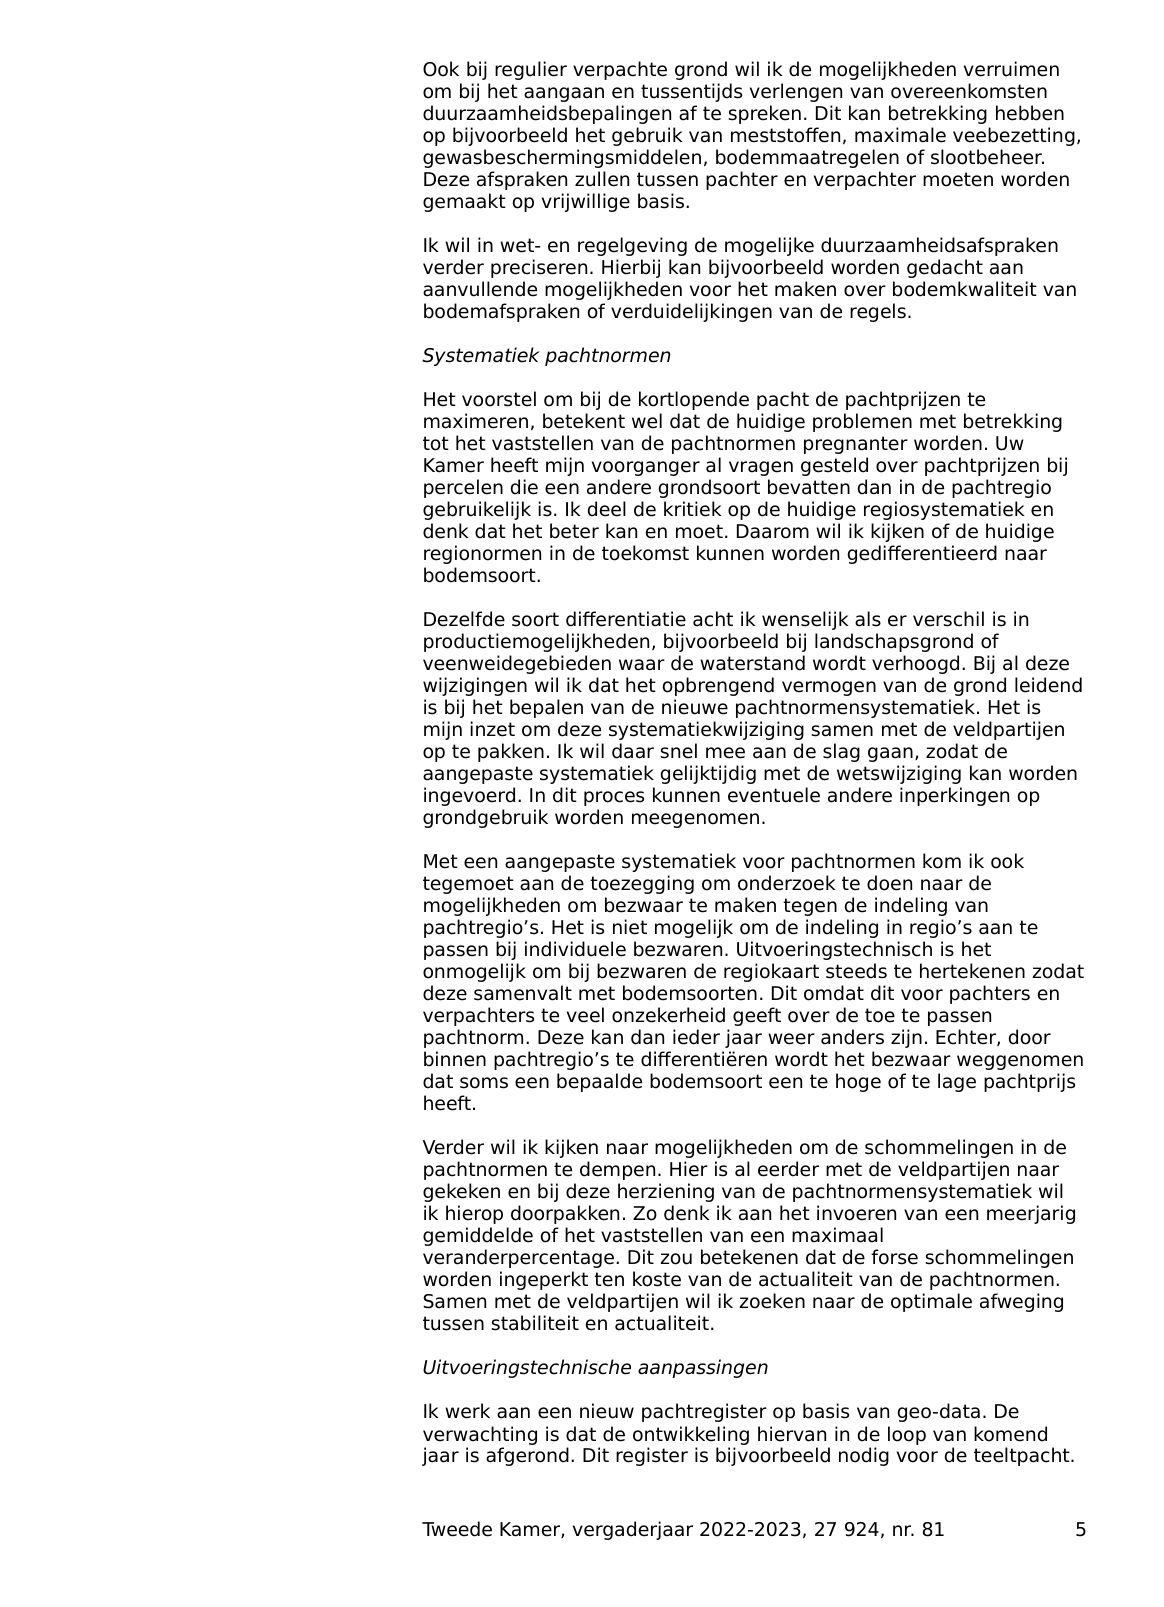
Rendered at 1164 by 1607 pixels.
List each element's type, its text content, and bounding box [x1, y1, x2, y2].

subtitle Uitvoeringstechnische aanpassingen [422, 1357, 1087, 1379]
text Het voorstel om bij de kortlopende pacht de pachtprijzen te maximeren, betekent wel dat de huidige problemen met betrekking tot het vaststellen van de pachtnormen pregnanter worden. Uw Kamer heeft mijn voorganger al vragen gesteld over pachtprijzen bij percelen die een andere grondsoort bevatten dan in de pachtregio gebruikelijk is. Ik deel de kritiek op de huidige regiosystematiek en denk dat het beter kan en moet. Daarom wil ik kijken of de huidige regionormen in de toekomst kunnen worden gedifferentieerd naar bodemsoort. [422, 389, 1087, 587]
text Ook bij regulier verpachte grond wil ik de mogelijkheden verruimen om bij het aangaan en tussentijds verlengen van overeenkomsten duurzaamheidsbepalingen af te spreken. Dit kan betrekking hebben op bijvoorbeeld het gebruik van meststoffen, maximale veebezetting, gewasbeschermingsmiddelen, bodemmaatregelen of slootbeheer. Deze afspraken zullen tussen pachter en verpachter moeten worden gemaakt op vrijwillige basis. [422, 59, 1087, 213]
text Verder wil ik kijken naar mogelijkheden om de schommelingen in de pachtnormen te dempen. Hier is al eerder met de veldpartijen naar gekeken en bij deze herziening van de pachtnormensystematiek wil ik hierop doorpakken. Zo denk ik aan het invoeren van een meerjarig gemiddelde of het vaststellen van een maximaal veranderpercentage. Dit zou betekenen dat de forse schommelingen worden ingeperkt ten koste van de actualiteit van de pachtnormen. Samen met de veldpartijen wil ik zoeken naar de optimale afweging tussen stabiliteit en actualiteit. [422, 1137, 1087, 1335]
text Met een aangepaste systematiek voor pachtnormen kom ik ook tegemoet aan de toezegging om onderzoek te doen naar de mogelijkheden om bezwaar te maken tegen de indeling van pachtregio’s. Het is niet mogelijk om de indeling in regio’s aan te passen bij individuele bezwaren. Uitvoeringstechnisch is het onmogelijk om bij bezwaren de regiokaart steeds te hertekenen zodat deze samenvalt met bodemsoorten. Dit omdat dit voor pachters en verpachters te veel onzekerheid geeft over de toe te passen pachtnorm. Deze kan dan ieder jaar weer anders zijn. Echter, door binnen pachtregio’s te differentiëren wordt het bezwaar weggenomen dat soms een bepaalde bodemsoort een te hoge of te lage pachtprijs heeft. [422, 851, 1087, 1115]
text Ik werk aan een nieuw pachtregister op basis van geo-data. De verwachting is dat de ontwikkeling hiervan in de loop van komend jaar is afgerond. Dit register is bijvoorbeeld nodig voor de teeltpacht. [422, 1401, 1087, 1467]
subtitle Systematiek pachtnormen [422, 345, 1087, 367]
text Dezelfde soort differentiatie acht ik wenselijk als er verschil is in productiemogelijkheden, bijvoorbeeld bij landschapsgrond of veenweidegebieden waar de waterstand wordt verhoogd. Bij al deze wijzigingen wil ik dat het opbrengend vermogen van de grond leidend is bij het bepalen van de nieuwe pachtnormensystematiek. Het is mijn inzet om deze systematiekwijziging samen met de veldpartijen op te pakken. Ik wil daar snel mee aan de slag gaan, zodat de aangepaste systematiek gelijktijdig met de wetswijziging kan worden ingevoerd. In dit proces kunnen eventuele andere inperkingen op grondgebruik worden meegenomen. [422, 609, 1087, 829]
text Ik wil in wet- en regelgeving de mogelijke duurzaamheidsafspraken verder preciseren. Hierbij kan bijvoorbeeld worden gedacht aan aanvullende mogelijkheden voor het maken over bodemkwaliteit van bodemafspraken of verduidelijkingen van de regels. [422, 235, 1087, 323]
